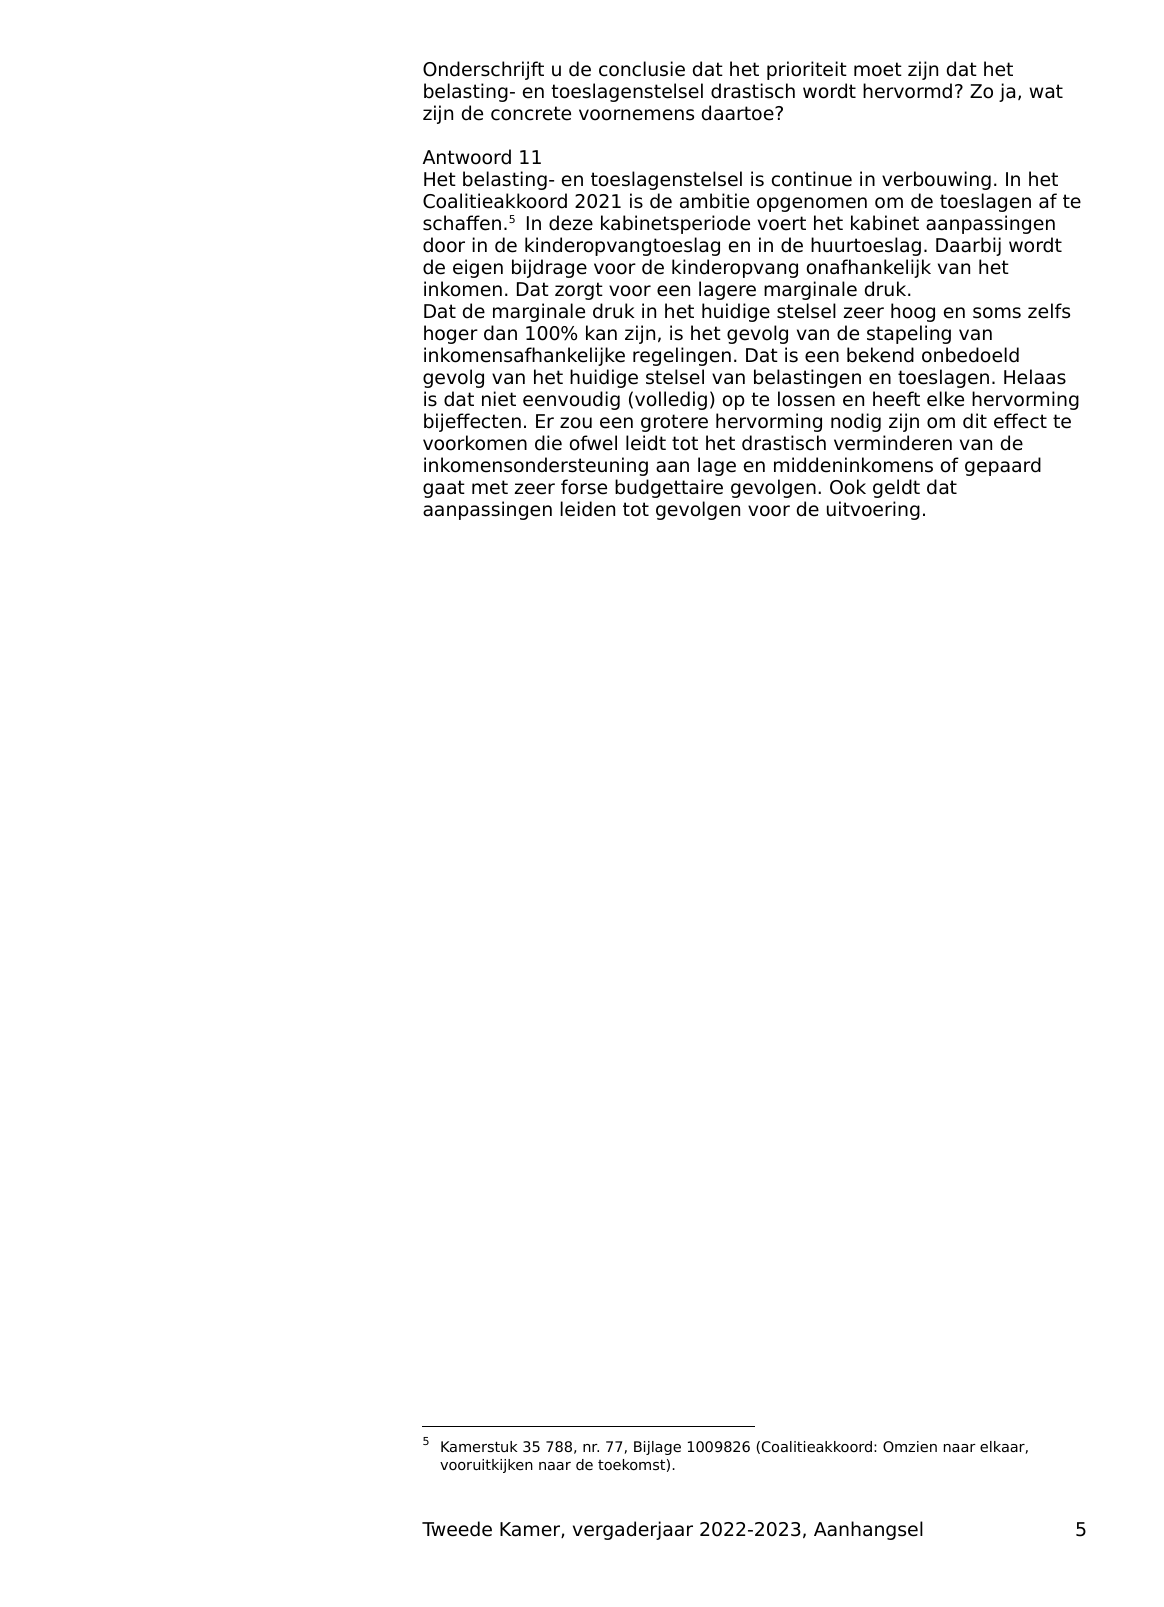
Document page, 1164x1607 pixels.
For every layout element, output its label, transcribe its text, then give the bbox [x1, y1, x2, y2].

text Dat de marginale druk in het huidige stelsel zeer hoog en soms zelfs hoger dan 100% kan zijn, is het gevolg van de stapeling van inkomensafhankelijke regelingen. Dat is een bekend onbedoeld gevolg van het huidige stelsel van belastingen en toeslagen. Helaas is dat niet eenvoudig (volledig) op te lossen en heeft elke hervorming bijeffecten. Er zou een grotere hervorming nodig zijn om dit effect te voorkomen die ofwel leidt tot het drastisch verminderen van de inkomensondersteuning aan lage en middeninkomens of gepaard gaat met zeer forse budgettaire gevolgen. Ook geldt dat aanpassingen leiden tot gevolgen voor de uitvoering. [422, 301, 1087, 521]
text Onderschrijft u de conclusie dat het prioriteit moet zijn dat het belasting- en toeslagenstelsel drastisch wordt hervormd? Zo ja, wat zijn de concrete voornemens daartoe? [422, 59, 1087, 125]
text Kamerstuk 35 788, nr. 77, Bijlage 1009826 (Coalitieakkoord: Omzien naar elkaar, vooruitkijken naar de toekomst). [422, 1435, 1087, 1474]
text Antwoord 11 [422, 147, 1087, 169]
text Het belasting- en toeslagenstelsel is continue in verbouwing. In het Coalitieakkoord 2021 is de ambitie opgenomen om de toeslagen af te schaffen. In deze kabinetsperiode voert het kabinet aanpassingen door in de kinderopvangtoeslag en in de huurtoeslag. Daarbij wordt de eigen bijdrage voor de kinderopvang onafhankelijk van het inkomen. Dat zorgt voor een lagere marginale druk. [422, 169, 1087, 301]
